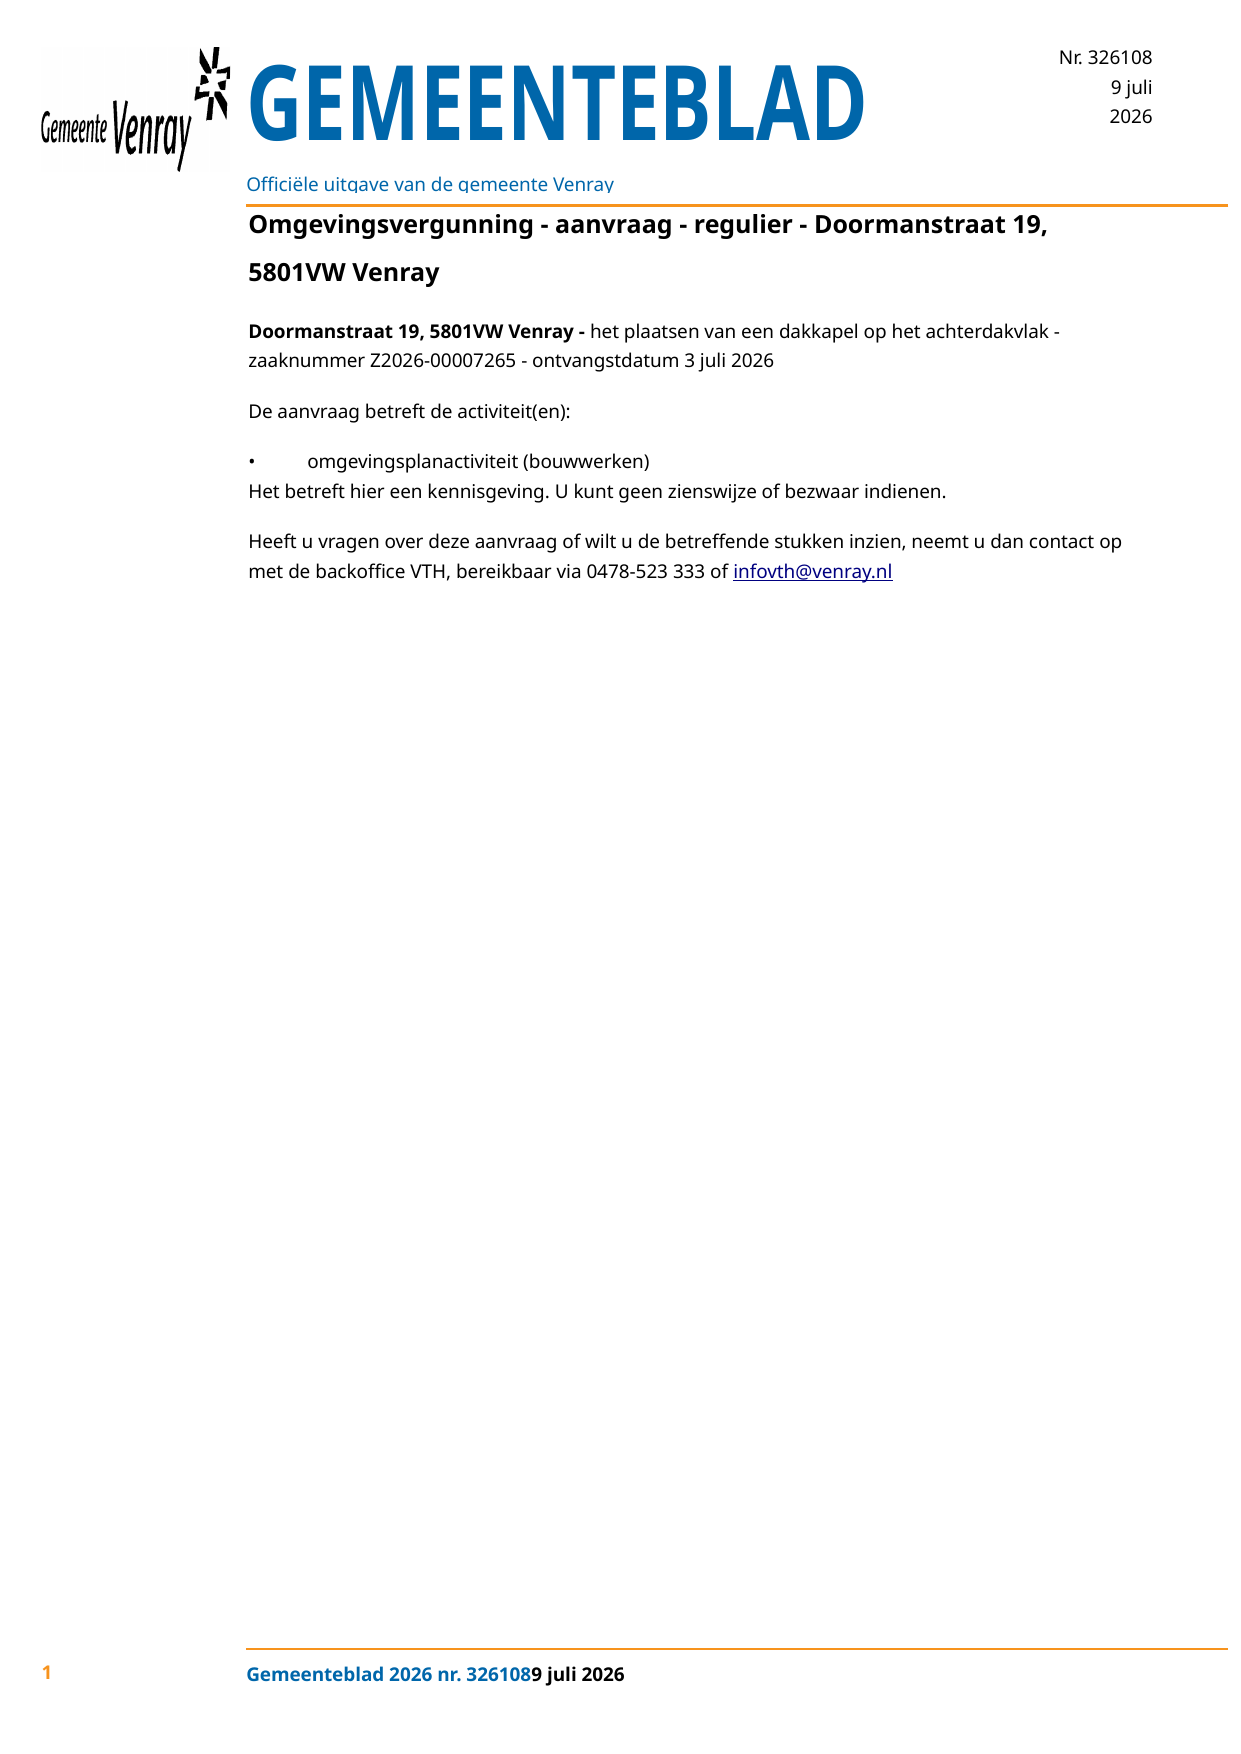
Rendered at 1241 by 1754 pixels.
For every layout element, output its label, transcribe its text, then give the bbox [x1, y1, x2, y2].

text Het betreft hier een kennisgeving. U kunt geen zienswijze of bezwaar indienen. [248, 478, 1152, 504]
text Doormanstraat 19, 5801VW Venray - het plaatsen van een dakkapel op het achterdakvlak - zaaknummer Z2026-00007265 - ontvangstdatum 3 juli 2026 [248, 318, 1152, 373]
text Omgevingsvergunning - aanvraag - regulier - Doormanstraat 19, 5801VW Venray [248, 207, 1152, 288]
text De aanvraag betreft de activiteit(en): [248, 398, 1152, 424]
text Heeft u vragen over deze aanvraag of wilt u de betreffende stukken inzien, neemt u dan contact op met de backoffice VTH, bereikbaar via 0478-523 333 of infovth@venray.nl [248, 528, 1152, 584]
picture [41, 47, 231, 172]
list omgevingsplanactiviteit (bouwwerken) [248, 448, 1152, 474]
